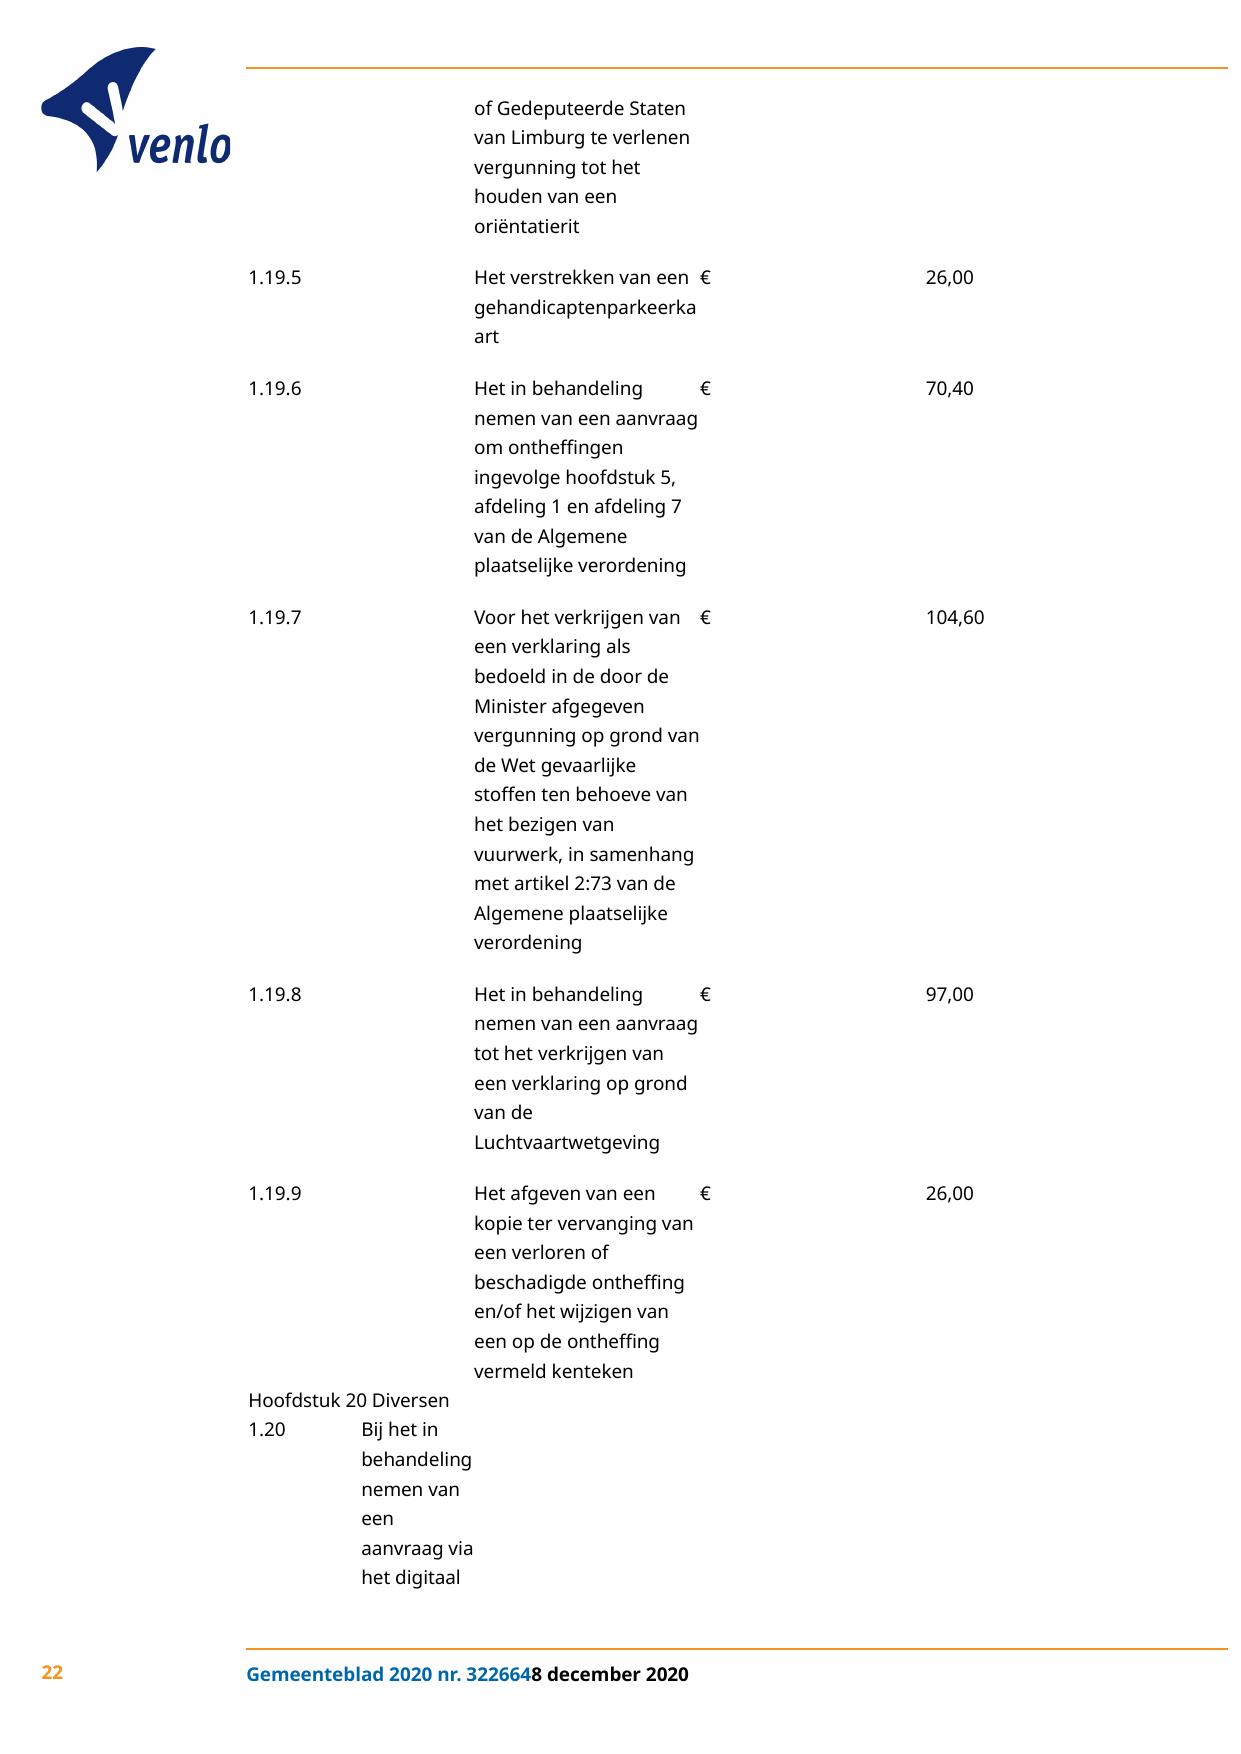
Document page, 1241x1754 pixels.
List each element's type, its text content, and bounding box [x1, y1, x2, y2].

table_cell [474, 350, 700, 375]
table_cell [926, 955, 1152, 981]
table_cell [926, 350, 1152, 375]
table_cell [474, 955, 700, 981]
table_cell [248, 1155, 474, 1180]
table_cell Het in behandeling nemen van een aanvraag om ontheffingen ingevolge hoofdstuk 5, afdeling 1 en afdeling 7 van de Algemene plaatselijke verordening [474, 375, 700, 578]
table_header 1.20 [248, 1417, 361, 1590]
table_cell 1.19.6 [248, 375, 474, 578]
table_cell 70,40 [926, 375, 1152, 578]
table_cell [926, 239, 1152, 264]
table_cell [248, 955, 474, 981]
table_cell [700, 350, 926, 375]
table_cell [248, 95, 474, 239]
table_cell € [700, 375, 926, 578]
table_cell [474, 1155, 700, 1180]
table_cell Voor het verkrijgen van een verklaring als bedoeld in de door de Minister afgegeven vergunning op grond van de Wet gevaarlijke stoffen ten behoeve van het bezigen van vuurwerk, in samenhang met artikel 2:73 van de Algemene plaatselijke verordening [474, 604, 700, 955]
text Hoofdstuk 20 Diversen [248, 1387, 1152, 1413]
table_cell [700, 95, 926, 239]
table_cell [248, 579, 474, 604]
table_cell [700, 1155, 926, 1180]
table_cell 1.19.7 [248, 604, 474, 955]
table_cell [248, 350, 474, 375]
table_cell 26,00 [926, 265, 1152, 349]
table_cell € [700, 265, 926, 349]
table_cell Het afgeven van een kopie ter vervanging van een verloren of beschadigde ontheffing en/of het wijzigen van een op de ontheffing vermeld kenteken [474, 1180, 700, 1384]
table_cell 104,60 [926, 604, 1152, 955]
table_cell Het in behandeling nemen van een aanvraag tot het verkrijgen van een verklaring op grond van de Luchtvaartwetgeving [474, 981, 700, 1155]
table_header [587, 1417, 700, 1590]
table_cell [926, 579, 1152, 604]
table_cell [248, 239, 474, 264]
table_cell Het verstrekken van een gehandicaptenparkeerkaart [474, 265, 700, 349]
table_cell 1.19.5 [248, 265, 474, 349]
table_header Bij het in behandeling nemen van een aanvraag via het digitaal [361, 1417, 474, 1590]
table_cell [926, 95, 1152, 239]
picture [41, 47, 231, 172]
table_cell of Gedeputeerde Staten van Limburg te verlenen vergunning tot het houden van een oriëntatierit [474, 95, 700, 239]
table_cell [926, 1155, 1152, 1180]
table_cell 26,00 [926, 1180, 1152, 1384]
table_cell € [700, 981, 926, 1155]
table_header [474, 1417, 587, 1590]
table_cell € [700, 604, 926, 955]
table_cell [700, 239, 926, 264]
table_cell 1.19.8 [248, 981, 474, 1155]
table_cell 97,00 [926, 981, 1152, 1155]
table_cell € [700, 1180, 926, 1384]
table_cell [474, 579, 700, 604]
table_cell 1.19.9 [248, 1180, 474, 1384]
table_cell [700, 579, 926, 604]
table_cell [474, 239, 700, 264]
table_cell [700, 955, 926, 981]
